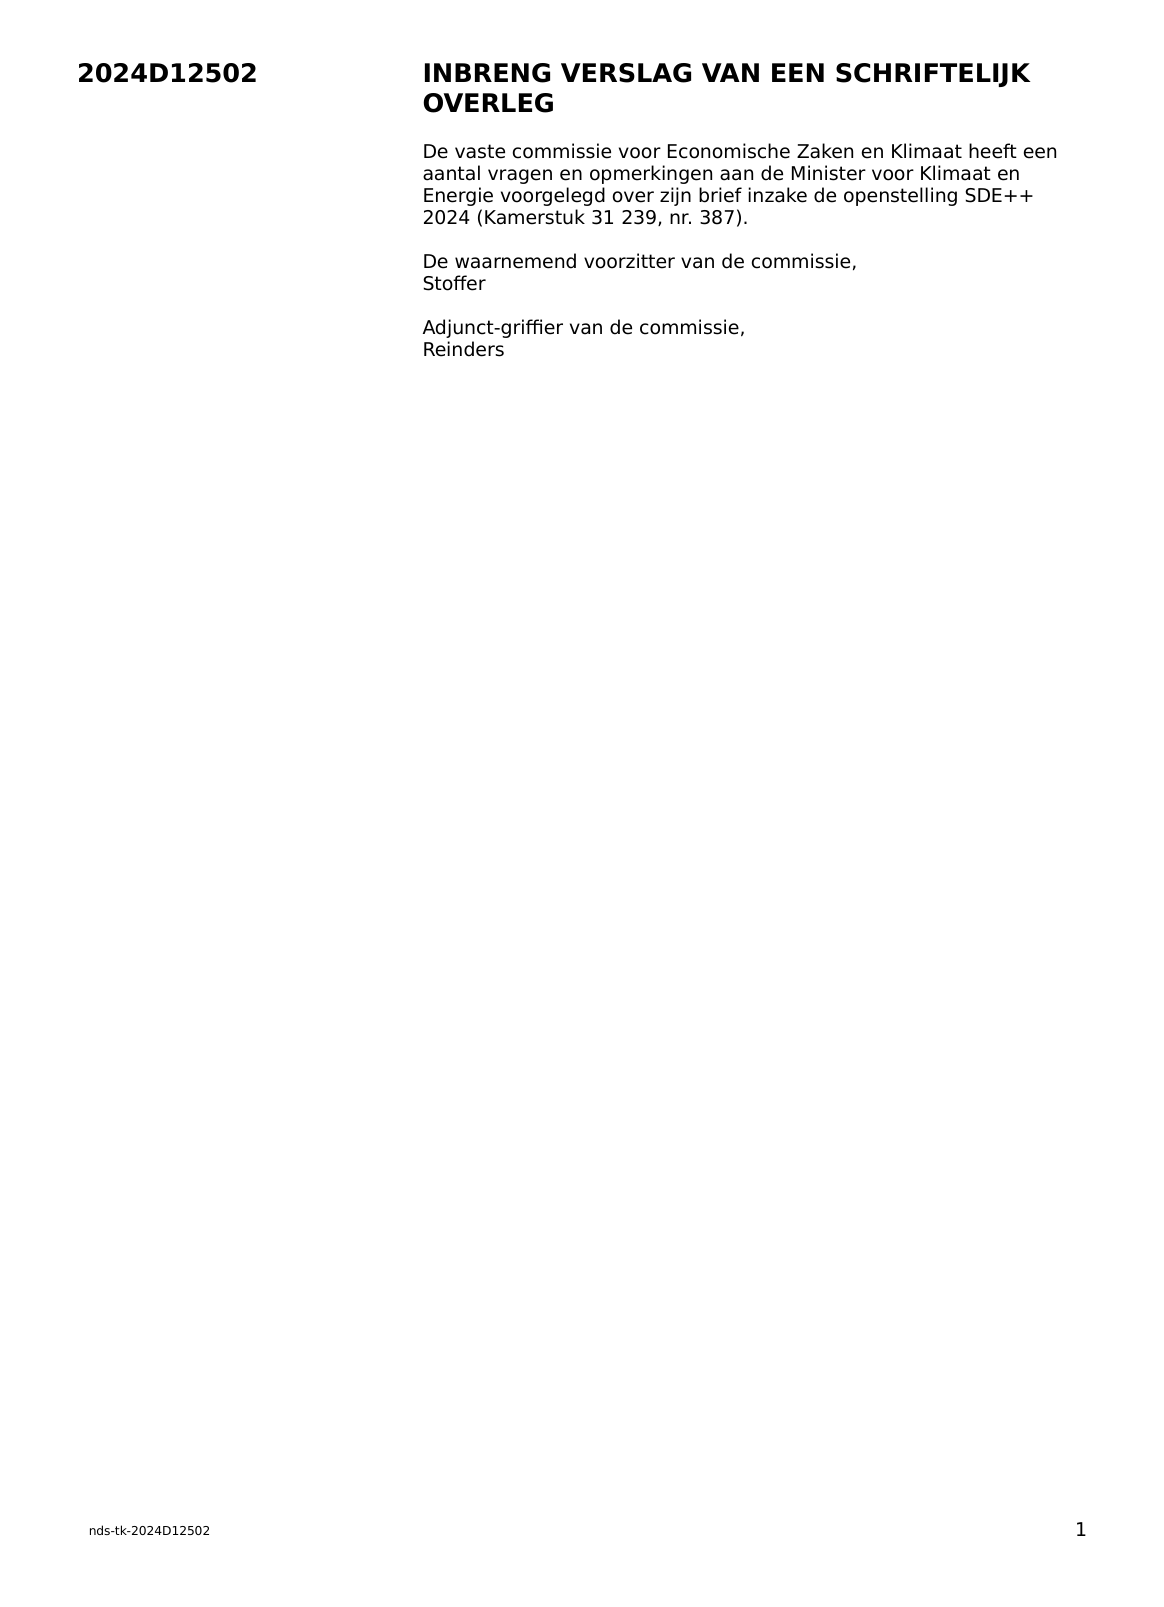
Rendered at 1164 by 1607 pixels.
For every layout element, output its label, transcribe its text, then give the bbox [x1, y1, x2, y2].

text Adjunct-griffier van de commissie, [422, 317, 1087, 339]
text nds-tk-2024D12502 [88, 1524, 323, 1538]
text De waarnemend voorzitter van de commissie, [422, 251, 1087, 273]
text De vaste commissie voor Economische Zaken en Klimaat heeft een aantal vragen en opmerkingen aan de Minister voor Klimaat en Energie voorgelegd over zijn brief inzake de openstelling SDE++ 2024 (Kamerstuk 31 239, nr. 387). [422, 141, 1087, 228]
text Reinders [422, 339, 1087, 361]
text 2024D12502 INBRENG VERSLAG VAN EEN SCHRIFTELIJK OVERLEG [77, 59, 1087, 118]
text Stoffer [422, 273, 1087, 295]
